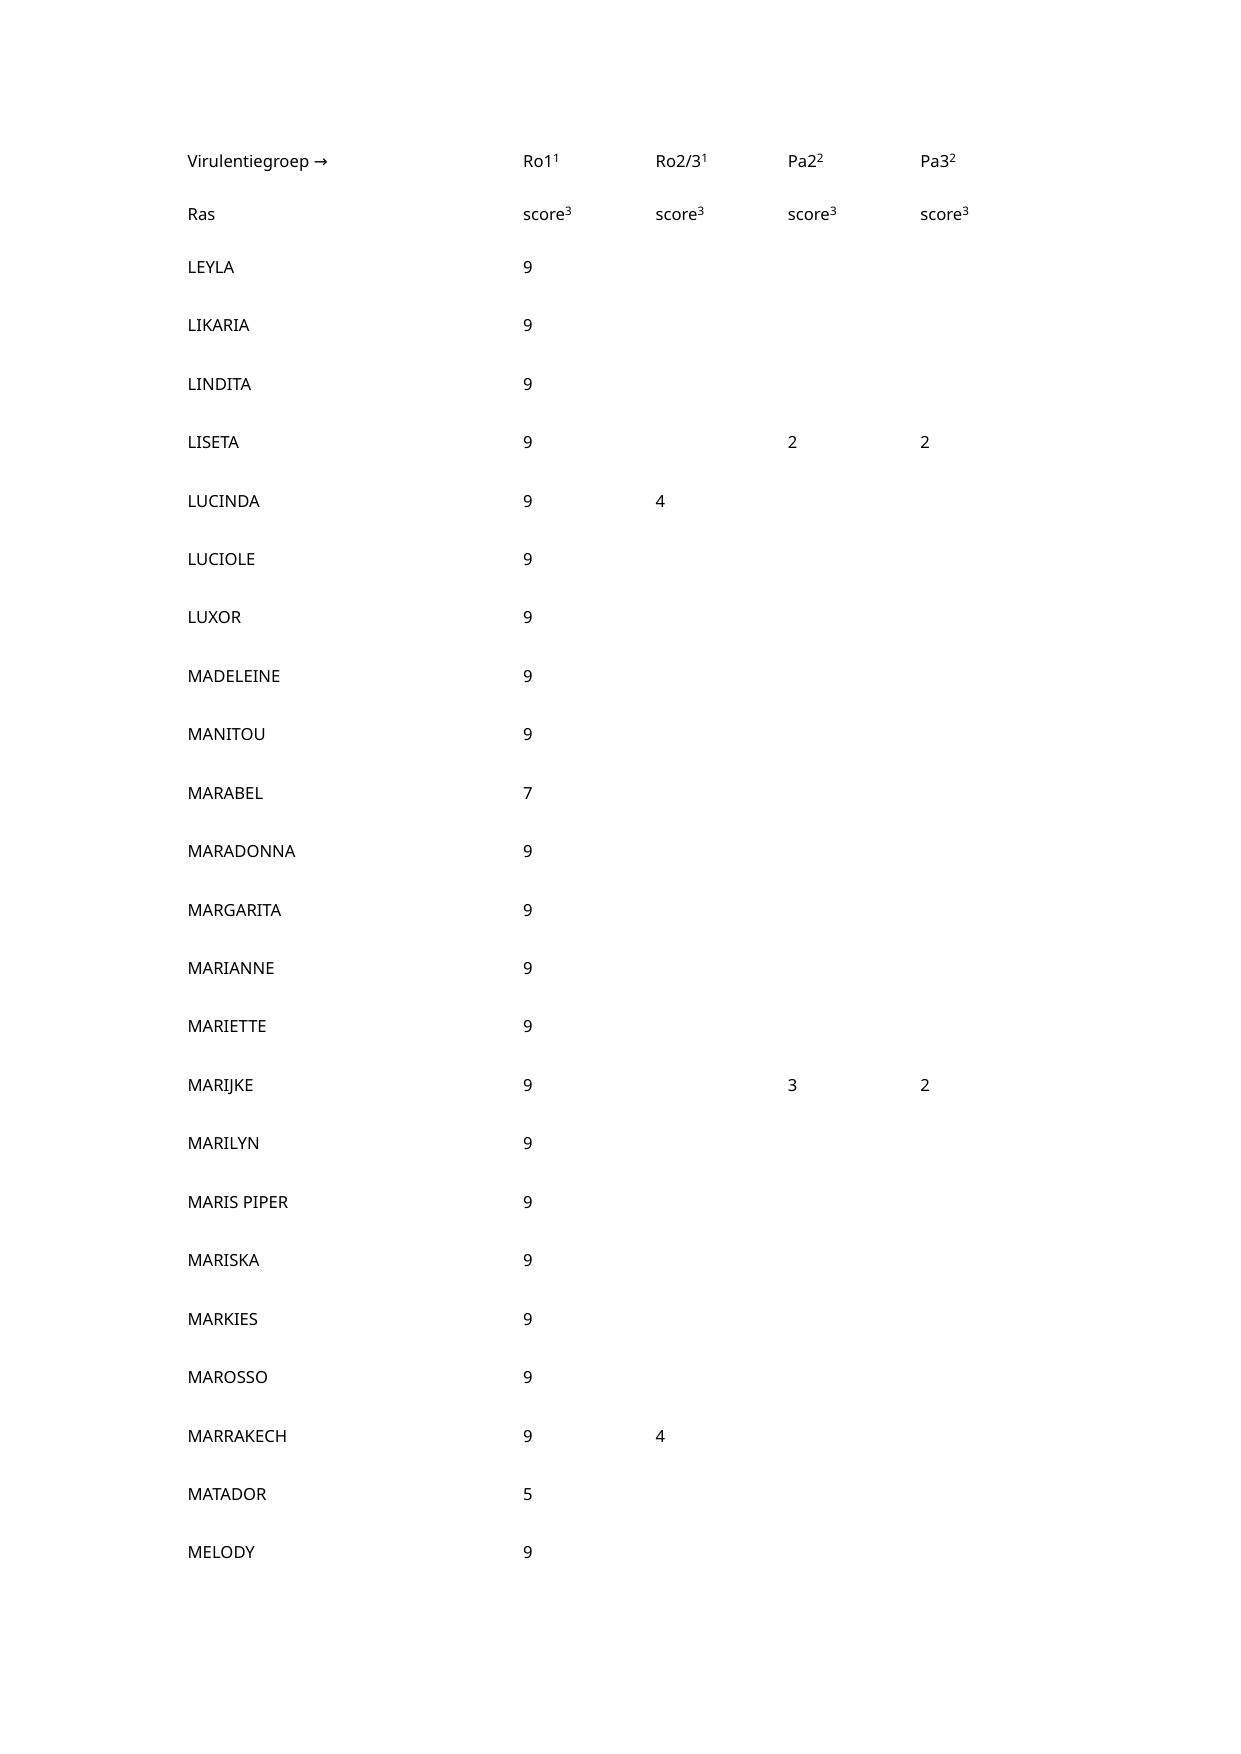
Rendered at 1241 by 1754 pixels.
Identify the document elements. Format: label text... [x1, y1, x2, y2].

table_cell [788, 489, 920, 548]
table_cell [655, 1483, 788, 1541]
table_cell score3 [788, 203, 920, 255]
table_cell 9 [523, 840, 655, 898]
table_cell 9 [523, 1249, 655, 1307]
table_cell [655, 723, 788, 781]
table_cell [655, 957, 788, 1015]
table_header Pa22 [788, 150, 920, 203]
table_cell 9 [523, 1424, 655, 1483]
table_cell [920, 665, 1053, 723]
table_cell [920, 898, 1053, 957]
table_cell 2 [920, 431, 1053, 489]
table_cell [788, 1249, 920, 1307]
table_cell 7 [523, 781, 655, 840]
table_cell [920, 372, 1053, 431]
table_cell [788, 1307, 920, 1366]
table_cell [920, 723, 1053, 781]
table_cell [788, 255, 920, 314]
table_header Ro11 [523, 150, 655, 203]
table_cell score3 [655, 203, 788, 255]
table_cell 9 [523, 1074, 655, 1132]
table_cell 9 [523, 1190, 655, 1249]
table_cell [920, 781, 1053, 840]
table_cell MANITOU [188, 723, 523, 781]
table_cell [655, 606, 788, 664]
table_cell [920, 1541, 1053, 1599]
table_cell 2 [920, 1074, 1053, 1132]
table_cell 4 [655, 489, 788, 548]
table_cell [920, 1190, 1053, 1249]
table_cell [920, 1132, 1053, 1190]
table_cell score3 [920, 203, 1053, 255]
table_cell [655, 1249, 788, 1307]
table_cell [655, 1015, 788, 1073]
table_cell [655, 431, 788, 489]
table_cell MATADOR [188, 1483, 523, 1541]
table_cell MARIANNE [188, 957, 523, 1015]
table_cell 9 [523, 1132, 655, 1190]
table_cell MARILYN [188, 1132, 523, 1190]
table_header Pa32 [920, 150, 1053, 203]
table_cell [788, 548, 920, 606]
table_cell 9 [523, 1307, 655, 1366]
table_cell 9 [523, 372, 655, 431]
table_cell [788, 723, 920, 781]
table_cell MARADONNA [188, 840, 523, 898]
table_cell [788, 1132, 920, 1190]
table_cell 2 [788, 431, 920, 489]
table_cell [788, 372, 920, 431]
table_cell [788, 665, 920, 723]
table_cell score3 [523, 203, 655, 255]
table_cell [788, 1190, 920, 1249]
table_header Ro2/31 [655, 150, 788, 203]
table_cell MARABEL [188, 781, 523, 840]
table_cell [655, 1132, 788, 1190]
table_cell [920, 548, 1053, 606]
table_cell [920, 1483, 1053, 1541]
table_cell MARGARITA [188, 898, 523, 957]
table_cell [655, 255, 788, 314]
table_cell 3 [788, 1074, 920, 1132]
table_cell LISETA [188, 431, 523, 489]
table_cell [788, 840, 920, 898]
table_cell 9 [523, 723, 655, 781]
table_cell LUCINDA [188, 489, 523, 548]
table_cell MARIETTE [188, 1015, 523, 1073]
table_cell [920, 1307, 1053, 1366]
table_cell 5 [523, 1483, 655, 1541]
table_cell [920, 314, 1053, 372]
table_cell LIKARIA [188, 314, 523, 372]
table_cell 9 [523, 548, 655, 606]
table_cell LUXOR [188, 606, 523, 664]
table_cell 9 [523, 1541, 655, 1599]
table_cell 4 [655, 1424, 788, 1483]
table_cell LINDITA [188, 372, 523, 431]
table_cell [655, 1307, 788, 1366]
table_cell LUCIOLE [188, 548, 523, 606]
table_cell [655, 1074, 788, 1132]
table_header Virulentiegroep → [188, 150, 523, 203]
table_cell [788, 898, 920, 957]
table_cell [655, 1541, 788, 1599]
table_cell [788, 1424, 920, 1483]
table_cell [920, 1015, 1053, 1073]
table_cell [920, 255, 1053, 314]
table_cell [920, 1366, 1053, 1424]
table_cell Ras [188, 203, 523, 255]
table_cell [655, 1190, 788, 1249]
table_cell [920, 1249, 1053, 1307]
table_cell [655, 781, 788, 840]
table_cell MELODY [188, 1541, 523, 1599]
table_cell MARRAKECH [188, 1424, 523, 1483]
table_cell 9 [523, 1015, 655, 1073]
table_cell [788, 957, 920, 1015]
table_cell 9 [523, 314, 655, 372]
table_cell [920, 957, 1053, 1015]
table_cell 9 [523, 665, 655, 723]
table_cell [788, 1015, 920, 1073]
table_cell MARIJKE [188, 1074, 523, 1132]
table_cell [920, 489, 1053, 548]
table_cell [655, 898, 788, 957]
table_cell [788, 1483, 920, 1541]
table_cell [788, 1366, 920, 1424]
table_cell 9 [523, 957, 655, 1015]
table_cell 9 [523, 606, 655, 664]
table_cell [655, 1366, 788, 1424]
table_cell 9 [523, 255, 655, 314]
table_cell LEYLA [188, 255, 523, 314]
table_cell [788, 781, 920, 840]
table_cell MARKIES [188, 1307, 523, 1366]
table_cell [920, 840, 1053, 898]
table_cell MADELEINE [188, 665, 523, 723]
table_cell [920, 1424, 1053, 1483]
table_cell [655, 372, 788, 431]
table_cell [655, 665, 788, 723]
table_cell 9 [523, 898, 655, 957]
table_cell [655, 548, 788, 606]
table_cell 9 [523, 489, 655, 548]
table_cell [788, 1541, 920, 1599]
table_cell 9 [523, 431, 655, 489]
table_cell [655, 840, 788, 898]
table_cell MAROSSO [188, 1366, 523, 1424]
table_cell [920, 606, 1053, 664]
table_cell [788, 606, 920, 664]
table_cell MARISKA [188, 1249, 523, 1307]
table_cell [655, 314, 788, 372]
table_cell MARIS PIPER [188, 1190, 523, 1249]
table_cell [788, 314, 920, 372]
table_cell 9 [523, 1366, 655, 1424]
